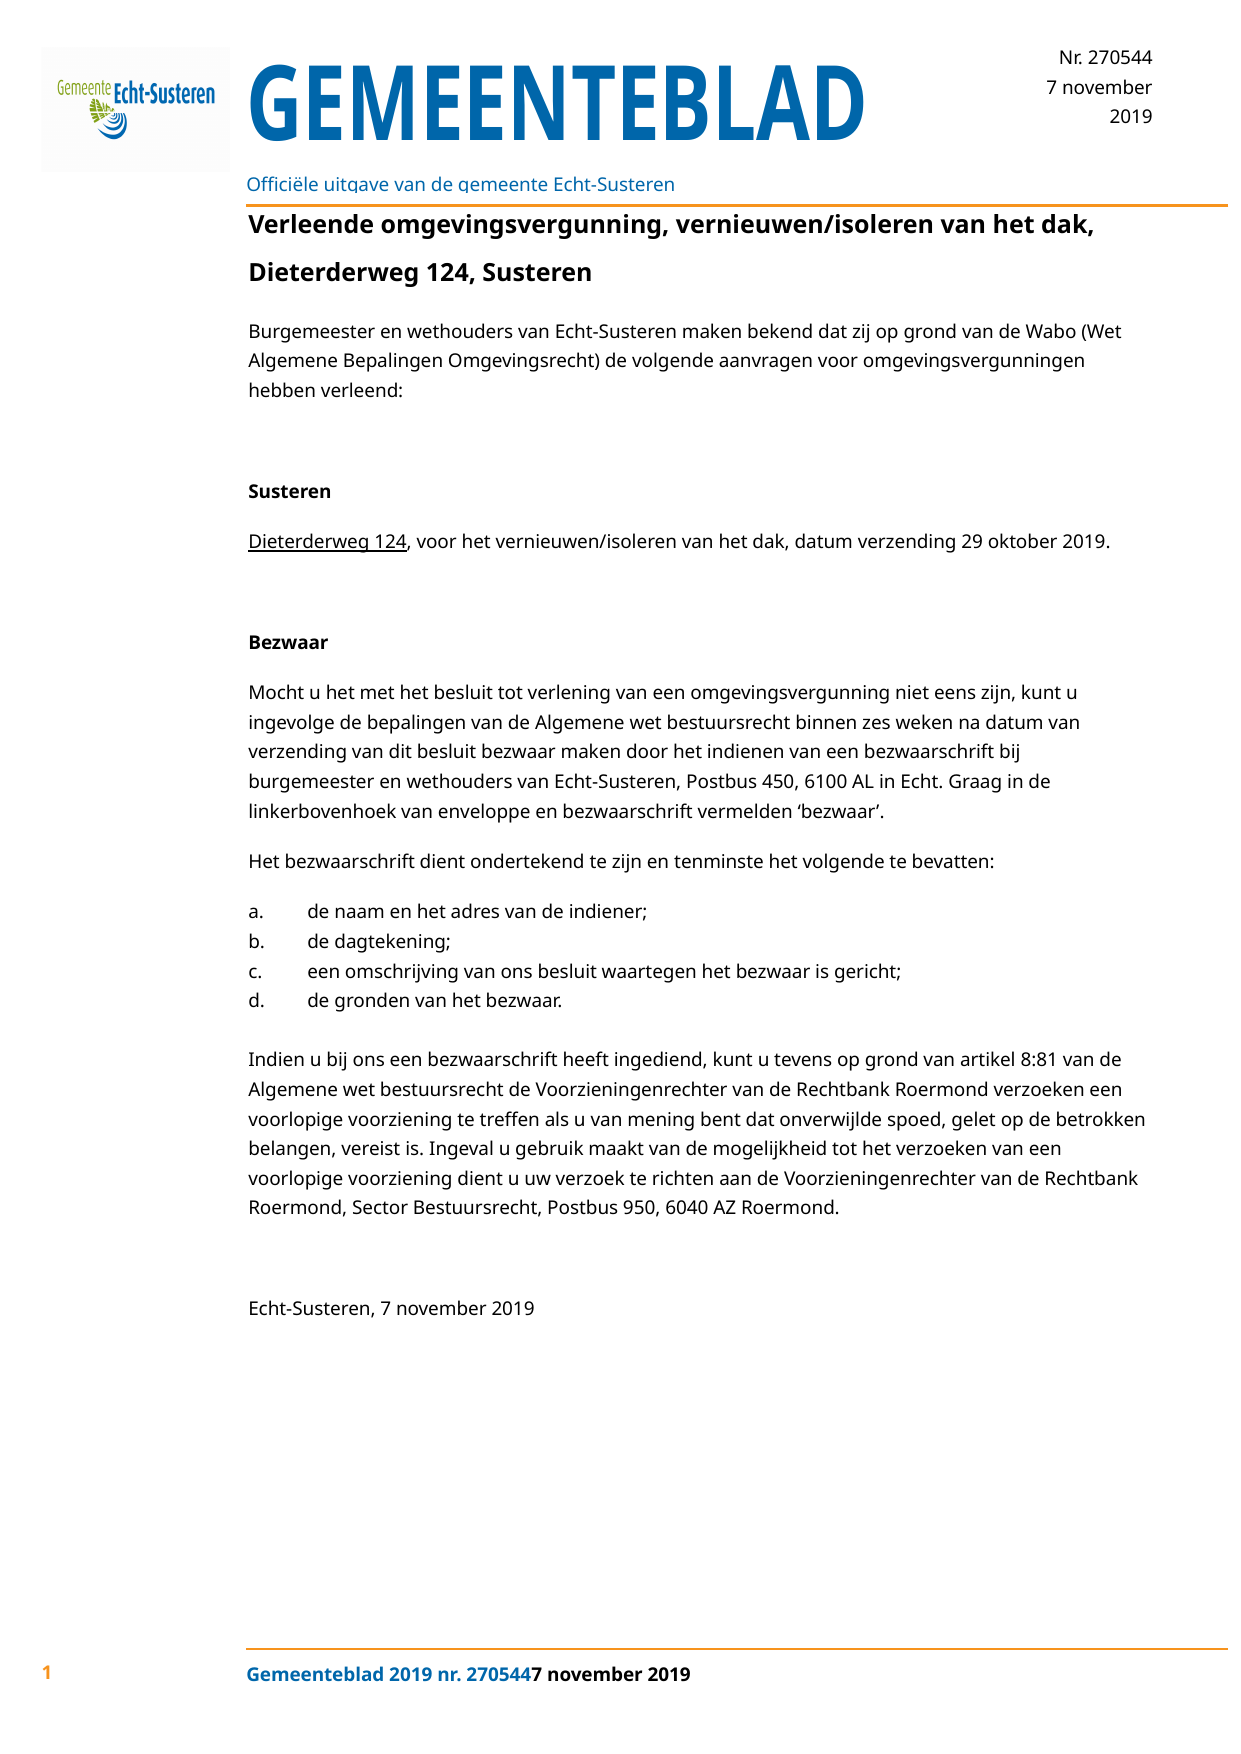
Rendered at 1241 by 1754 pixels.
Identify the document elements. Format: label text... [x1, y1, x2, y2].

list een omschrijving van ons besluit waartegen het bezwaar is gericht; [248, 958, 1152, 984]
text Mocht u het met het besluit tot verlening van een omgevingsvergunning niet eens zijn, kunt u ingevolge de bepalingen van de Algemene wet bestuursrecht binnen zes weken na datum van verzending van dit besluit bezwaar maken door het indienen van een bezwaarschrift bij burgemeester en wethouders van Echt-Susteren, Postbus 450, 6100 AL in Echt. Graag in de linkerbovenhoek van enveloppe en bezwaarschrift vermelden ‘bezwaar’. [248, 679, 1152, 824]
text Susteren [248, 478, 1152, 504]
text Burgemeester en wethouders van Echt-Susteren maken bekend dat zij op grond van de Wabo (Wet Algemene Bepalingen Omgevingsrecht) de volgende aanvragen voor omgevingsvergunningen hebben verleend: [248, 318, 1152, 403]
picture [41, 47, 231, 172]
text Echt-Susteren, 7 november 2019 [248, 1295, 1152, 1321]
text Bezwaar [248, 629, 1152, 655]
text Indien u bij ons een bezwaarschrift heeft ingediend, kunt u tevens op grond van artikel 8:81 van de Algemene wet bestuursrecht de Voorzieningenrechter van de Rechtbank Roermond verzoeken een voorlopige voorziening te treffen als u van mening bent dat onverwijlde spoed, gelet op de betrokken belangen, vereist is. Ingeval u gebruik maakt van de mogelijkheid tot het verzoeken van een voorlopige voorziening dient u uw verzoek te richten aan de Voorzieningenrechter van de Rechtbank Roermond, Sector Bestuursrecht, Postbus 950, 6040 AZ Roermond. [248, 1047, 1152, 1220]
list de gronden van het bezwaar. [248, 987, 1152, 1013]
text Het bezwaarschrift dient ondertekend te zijn en tenminste het volgende te bevatten: [248, 848, 1152, 874]
text Verleende omgevingsvergunning, vernieuwen/isoleren van het dak, Dieterderweg 124, Susteren [248, 207, 1152, 288]
text Dieterderweg 124, voor het vernieuwen/isoleren van het dak, datum verzending 29 oktober 2019. [248, 528, 1152, 554]
list de dagtekening; [248, 928, 1152, 954]
list de naam en het adres van de indiener; [248, 899, 1152, 924]
